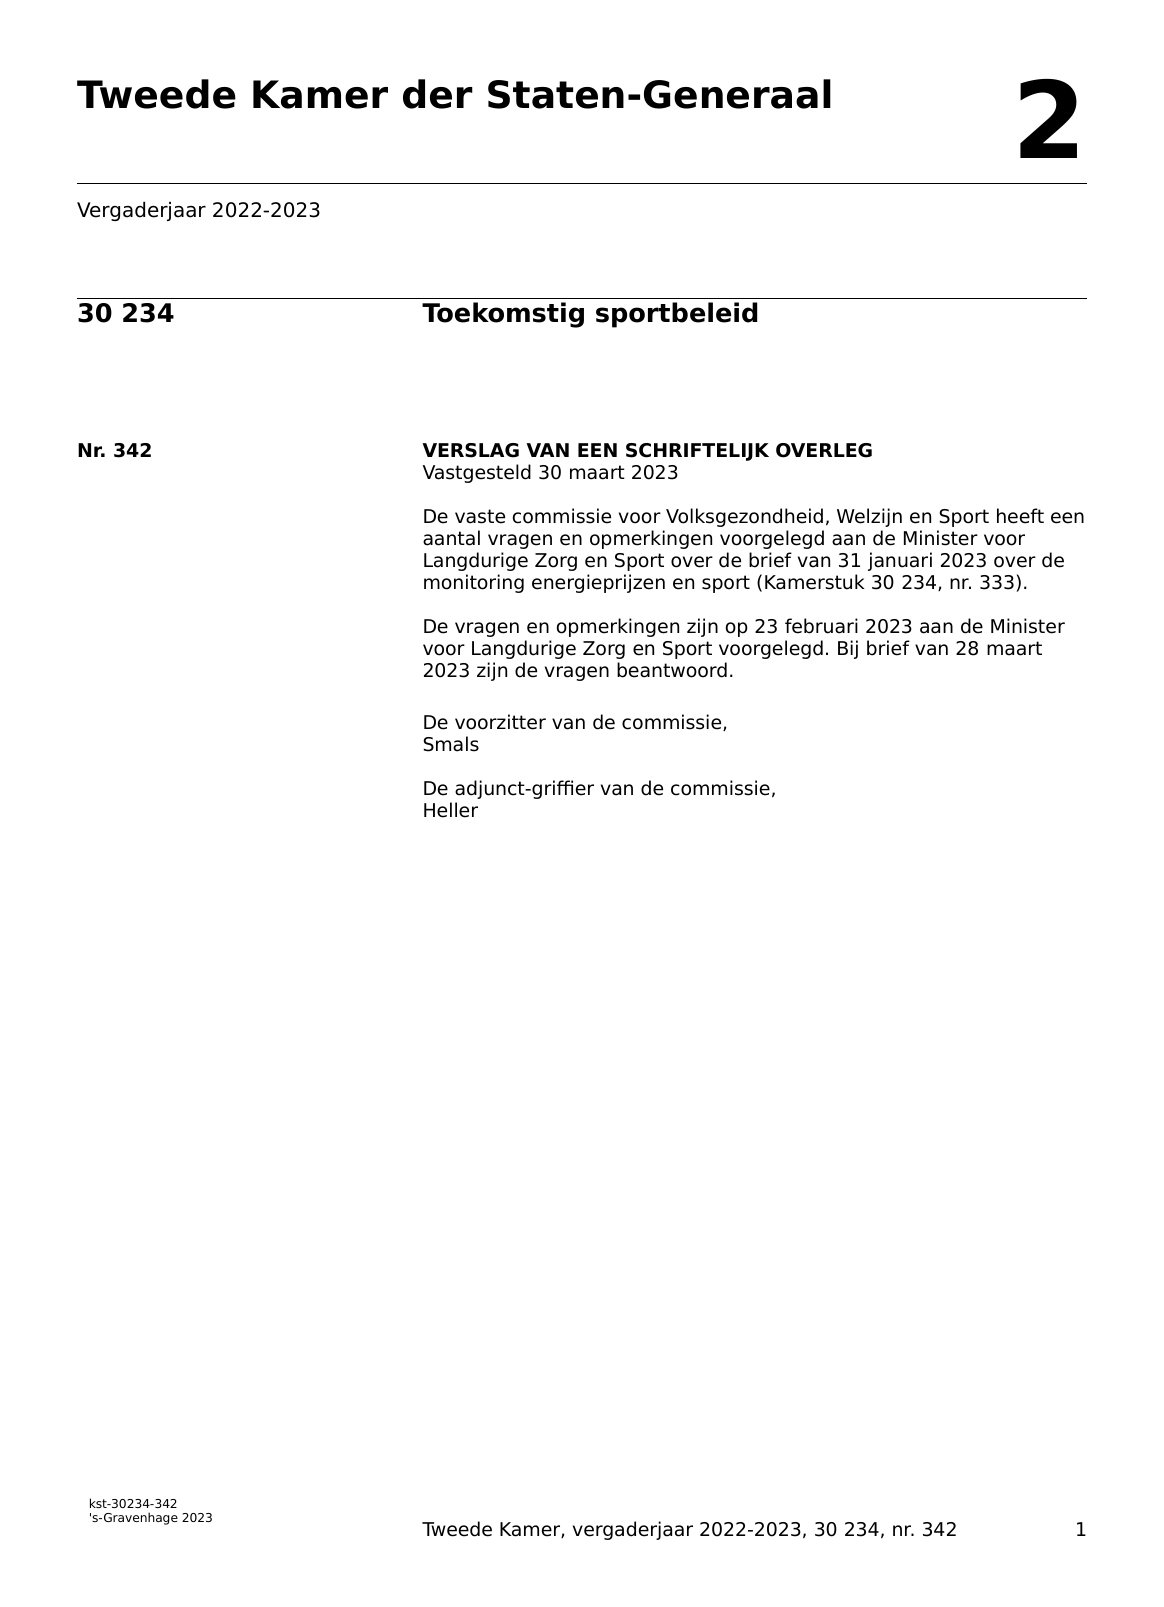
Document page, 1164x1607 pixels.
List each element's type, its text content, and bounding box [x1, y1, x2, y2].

subtitle 30 234 Toekomstig sportbeleid [77, 299, 1087, 329]
text kst-30234-342 [88, 1497, 323, 1511]
table_header Tweede Kamer der Staten-Generaal [77, 59, 886, 183]
text De vaste commissie voor Volksgezondheid, Welzijn en Sport heeft een aantal vragen en opmerkingen voorgelegd aan de Minister voor Langdurige Zorg en Sport over de brief van 31 januari 2023 over de monitoring energieprijzen en sport (Kamerstuk 30 234, nr. 333). [422, 506, 1087, 594]
table_header 2 [886, 59, 1087, 183]
text De voorzitter van de commissie, Smals [422, 712, 1087, 756]
text 's-Gravenhage 2023 [88, 1511, 323, 1525]
text Vastgesteld 30 maart 2023 [422, 462, 1087, 484]
table_cell Vergaderjaar 2022-2023 [77, 184, 1087, 298]
subtitle Nr. 342 VERSLAG VAN EEN SCHRIFTELIJK OVERLEG [77, 440, 1087, 462]
text De adjunct-griffier van de commissie, Heller [422, 778, 1087, 822]
text De vragen en opmerkingen zijn op 23 februari 2023 aan de Minister voor Langdurige Zorg en Sport voorgelegd. Bij brief van 28 maart 2023 zijn de vragen beantwoord. [422, 616, 1087, 682]
